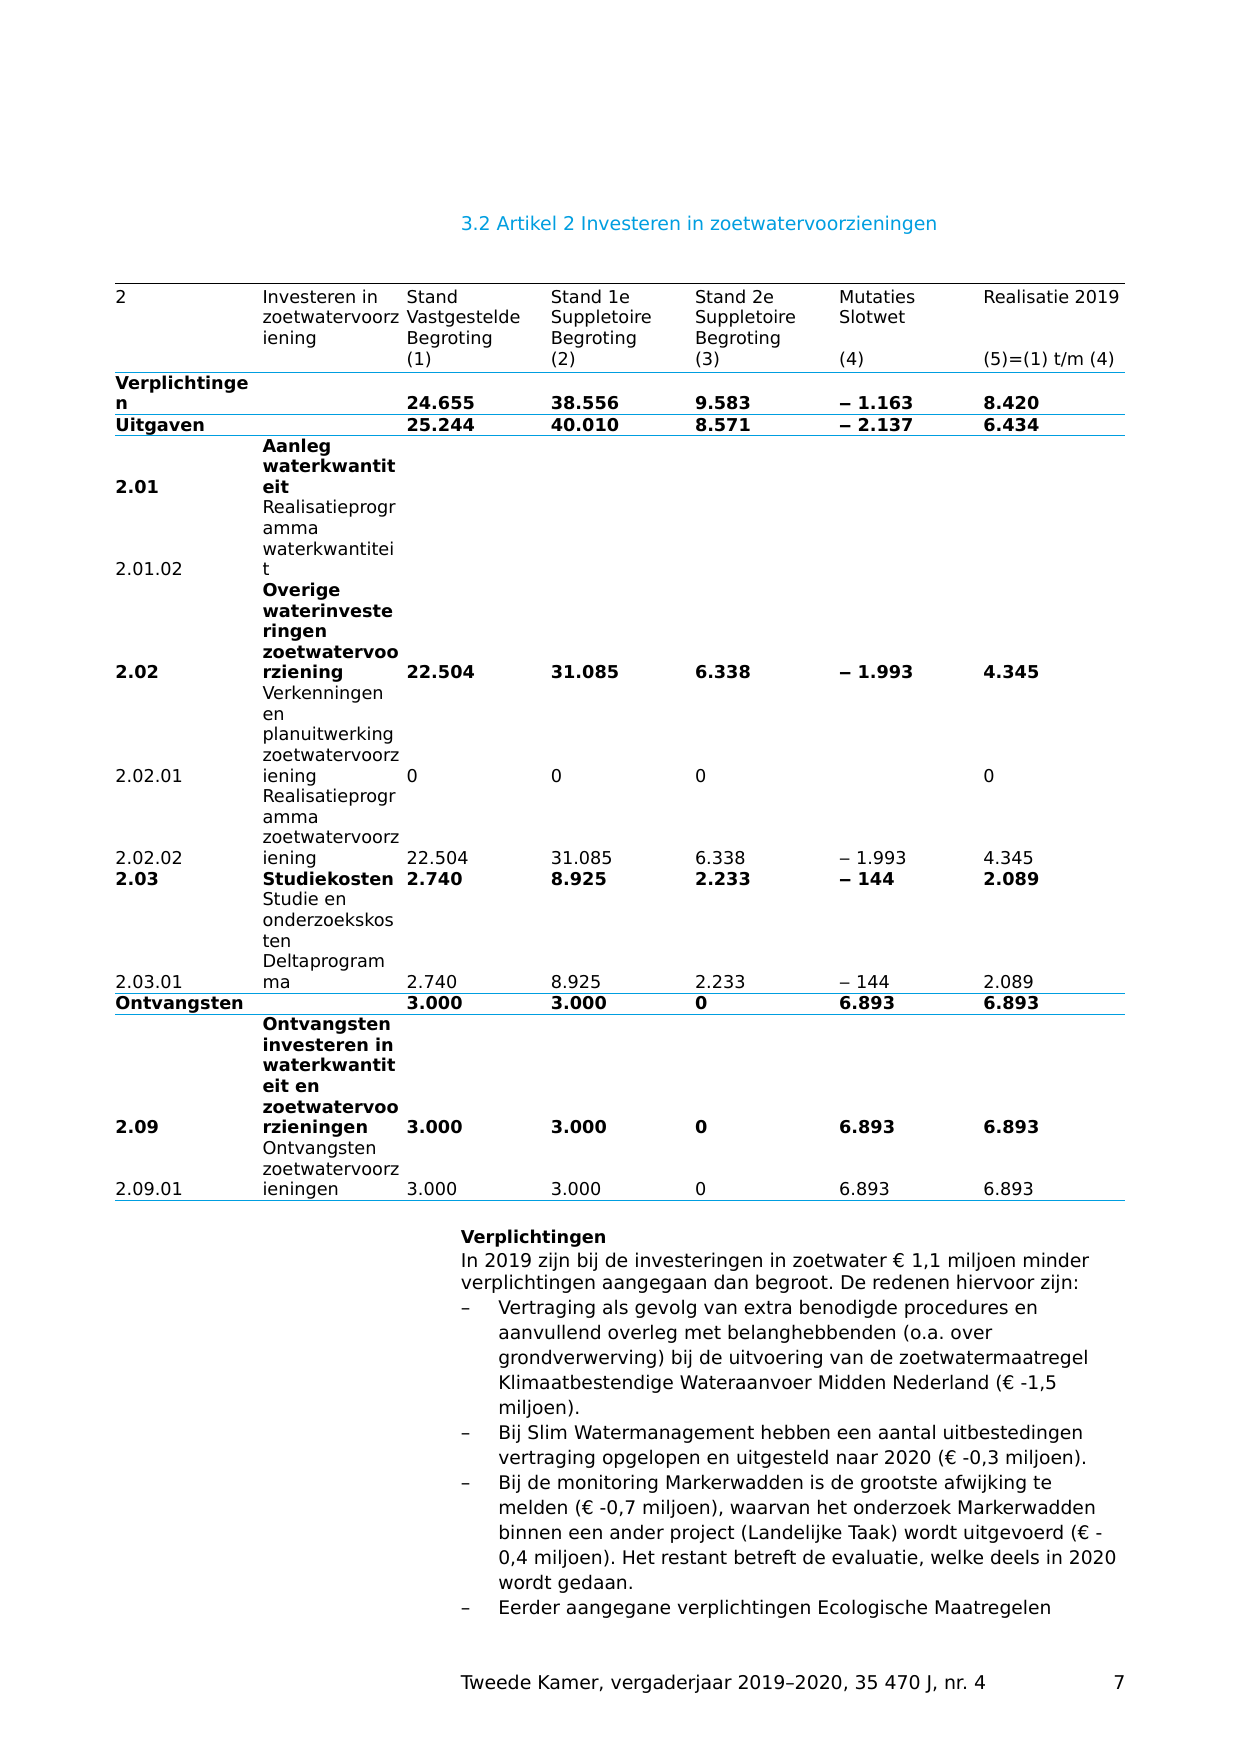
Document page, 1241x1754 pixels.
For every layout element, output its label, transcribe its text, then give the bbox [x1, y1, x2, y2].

table_cell 2 [115, 284, 259, 372]
table_cell Realisatie 2019 (5)=(1) t/m (4) [980, 284, 1125, 372]
table_cell 3.000 [404, 1138, 548, 1200]
table_cell 8.420 [980, 373, 1125, 414]
table_cell Realisatieprogramma zoetwatervoorziening [259, 786, 403, 869]
table_cell Realisatieprogramma waterkwantiteit [259, 498, 403, 580]
table_cell Investeren in zoetwatervoorziening [259, 284, 403, 372]
table_cell 9.583 [692, 373, 836, 414]
table_cell 2.03.01 [115, 889, 259, 992]
table_cell 4.345 [980, 580, 1125, 683]
table_cell 2.09 [115, 1015, 259, 1138]
table_cell 2.233 [692, 869, 836, 889]
table_cell Verkenningen en planuitwerking zoetwatervoorziening [259, 683, 403, 786]
table_cell 3.000 [404, 1015, 548, 1138]
table_cell 8.571 [692, 415, 836, 435]
table_cell [836, 498, 980, 580]
table_cell [980, 436, 1125, 497]
table_cell Overige waterinvesteringen zoetwatervoorziening [259, 580, 403, 683]
table_cell Stand Vastgestelde Begroting (1) [404, 284, 548, 372]
table_cell 0 [692, 1015, 836, 1138]
table_header Budgettaire gevolgen van uitvoering (Slotwet begroting jaar 2019) (Bedragen x € 1.000) [115, 258, 1125, 283]
table_cell 2.740 [404, 889, 548, 992]
table_cell [259, 415, 403, 435]
table_cell 2.089 [980, 889, 1125, 992]
table_cell 4.345 [980, 786, 1125, 869]
table_cell 22.504 [404, 580, 548, 683]
table_cell Studie en onderzoekskosten Deltaprogramma [259, 889, 403, 992]
table_cell [548, 498, 692, 580]
list Bij Slim Watermanagement hebben een aantal uitbestedingen vertraging opgelopen en uitgesteld naar 2020 (€ -0,3 miljoen). [461, 1419, 1125, 1469]
table_cell 2.740 [404, 869, 548, 889]
table_cell 0 [692, 683, 836, 786]
table_cell ‒ 144 [836, 889, 980, 992]
table_cell [836, 436, 980, 497]
table_cell 38.556 [548, 373, 692, 414]
table_cell ‒ 1.163 [836, 373, 980, 414]
table_cell 6.434 [980, 415, 1125, 435]
table_cell Studiekosten [259, 869, 403, 889]
table_cell 2.02.02 [115, 786, 259, 869]
table_cell 40.010 [548, 415, 692, 435]
table_cell 3.000 [404, 994, 548, 1014]
table_cell ‒ 144 [836, 869, 980, 889]
table_cell 3.000 [548, 994, 692, 1014]
table_cell Ontvangsten investeren in waterkwantiteit en zoetwatervoorzieningen [259, 1015, 403, 1138]
table_cell Verplichtingen [115, 373, 259, 414]
table_cell 31.085 [548, 786, 692, 869]
table_cell [259, 373, 403, 414]
table_cell 25.244 [404, 415, 548, 435]
table_cell [259, 994, 403, 1014]
table_cell 0 [404, 683, 548, 786]
table_cell 6.893 [980, 1015, 1125, 1138]
table_cell 3.000 [548, 1015, 692, 1138]
table_cell [980, 498, 1125, 580]
table_cell 2.02 [115, 580, 259, 683]
table_cell ‒ 1.993 [836, 580, 980, 683]
table_cell Aanleg waterkwantiteit [259, 436, 403, 497]
table_cell [692, 498, 836, 580]
table_cell [404, 436, 548, 497]
table_cell 6.893 [980, 994, 1125, 1014]
table_cell 2.233 [692, 889, 836, 992]
table_cell Stand 2e Suppletoire Begroting (3) [692, 284, 836, 372]
table_cell 8.925 [548, 869, 692, 889]
table_cell [404, 498, 548, 580]
table_cell 2.09.01 [115, 1138, 259, 1200]
table_cell ‒ 2.137 [836, 415, 980, 435]
table_cell 6.893 [980, 1138, 1125, 1200]
table_cell 24.655 [404, 373, 548, 414]
table_cell 6.893 [836, 1138, 980, 1200]
list Vertraging als gevolg van extra benodigde procedures en aanvullend overleg met belanghebbenden (o.a. over grondverwerving) bij de uitvoering van de zoetwatermaatregel Klimaatbestendige Wateraanvoer Midden Nederland (€ -1,5 miljoen). [461, 1294, 1125, 1419]
table_cell 0 [548, 683, 692, 786]
text Verplichtingen [461, 1225, 1125, 1248]
table_cell 22.504 [404, 786, 548, 869]
list Eerder aangegane verplichtingen Ecologische Maatregelen [461, 1594, 1125, 1619]
table_cell 6.338 [692, 580, 836, 683]
table_cell 2.01 [115, 436, 259, 497]
text In 2019 zijn bij de investeringen in zoetwater € 1,1 miljoen minder verplichtingen aangegaan dan begroot. De redenen hiervoor zijn: [461, 1250, 1125, 1294]
table_cell 8.925 [548, 889, 692, 992]
table_cell Ontvangsten [115, 994, 259, 1014]
table_cell [548, 436, 692, 497]
table_cell Ontvangsten zoetwatervoorzieningen [259, 1138, 403, 1200]
list Bij de monitoring Markerwadden is de grootste afwijking te melden (€ -0,7 miljoen), waarvan het onderzoek Markerwadden binnen een ander project (Landelijke Taak) wordt uitgevoerd (€ -0,4 miljoen). Het restant betreft de evaluatie, welke deels in 2020 wordt gedaan. [461, 1469, 1125, 1594]
table_cell 2.02.01 [115, 683, 259, 786]
table_cell 31.085 [548, 580, 692, 683]
table_cell 2.03 [115, 869, 259, 889]
table_cell Uitgaven [115, 415, 259, 435]
table_cell [692, 436, 836, 497]
table_cell 2.01.02 [115, 498, 259, 580]
table_cell 6.893 [836, 1015, 980, 1138]
table_cell Mutaties Slotwet (4) [836, 284, 980, 372]
table_cell 2.089 [980, 869, 1125, 889]
table_cell 0 [692, 1138, 836, 1200]
table_cell Stand 1e Suppletoire Begroting (2) [548, 284, 692, 372]
table_cell 3.000 [548, 1138, 692, 1200]
table_cell 6.893 [836, 994, 980, 1014]
table_cell 0 [692, 994, 836, 1014]
table_cell 0 [980, 683, 1125, 786]
title 3.2 Artikel 2 Investeren in zoetwatervoorzieningen [461, 213, 1125, 235]
table_cell [836, 683, 980, 786]
table_cell 6.338 [692, 786, 836, 869]
table_cell ‒ 1.993 [836, 786, 980, 869]
